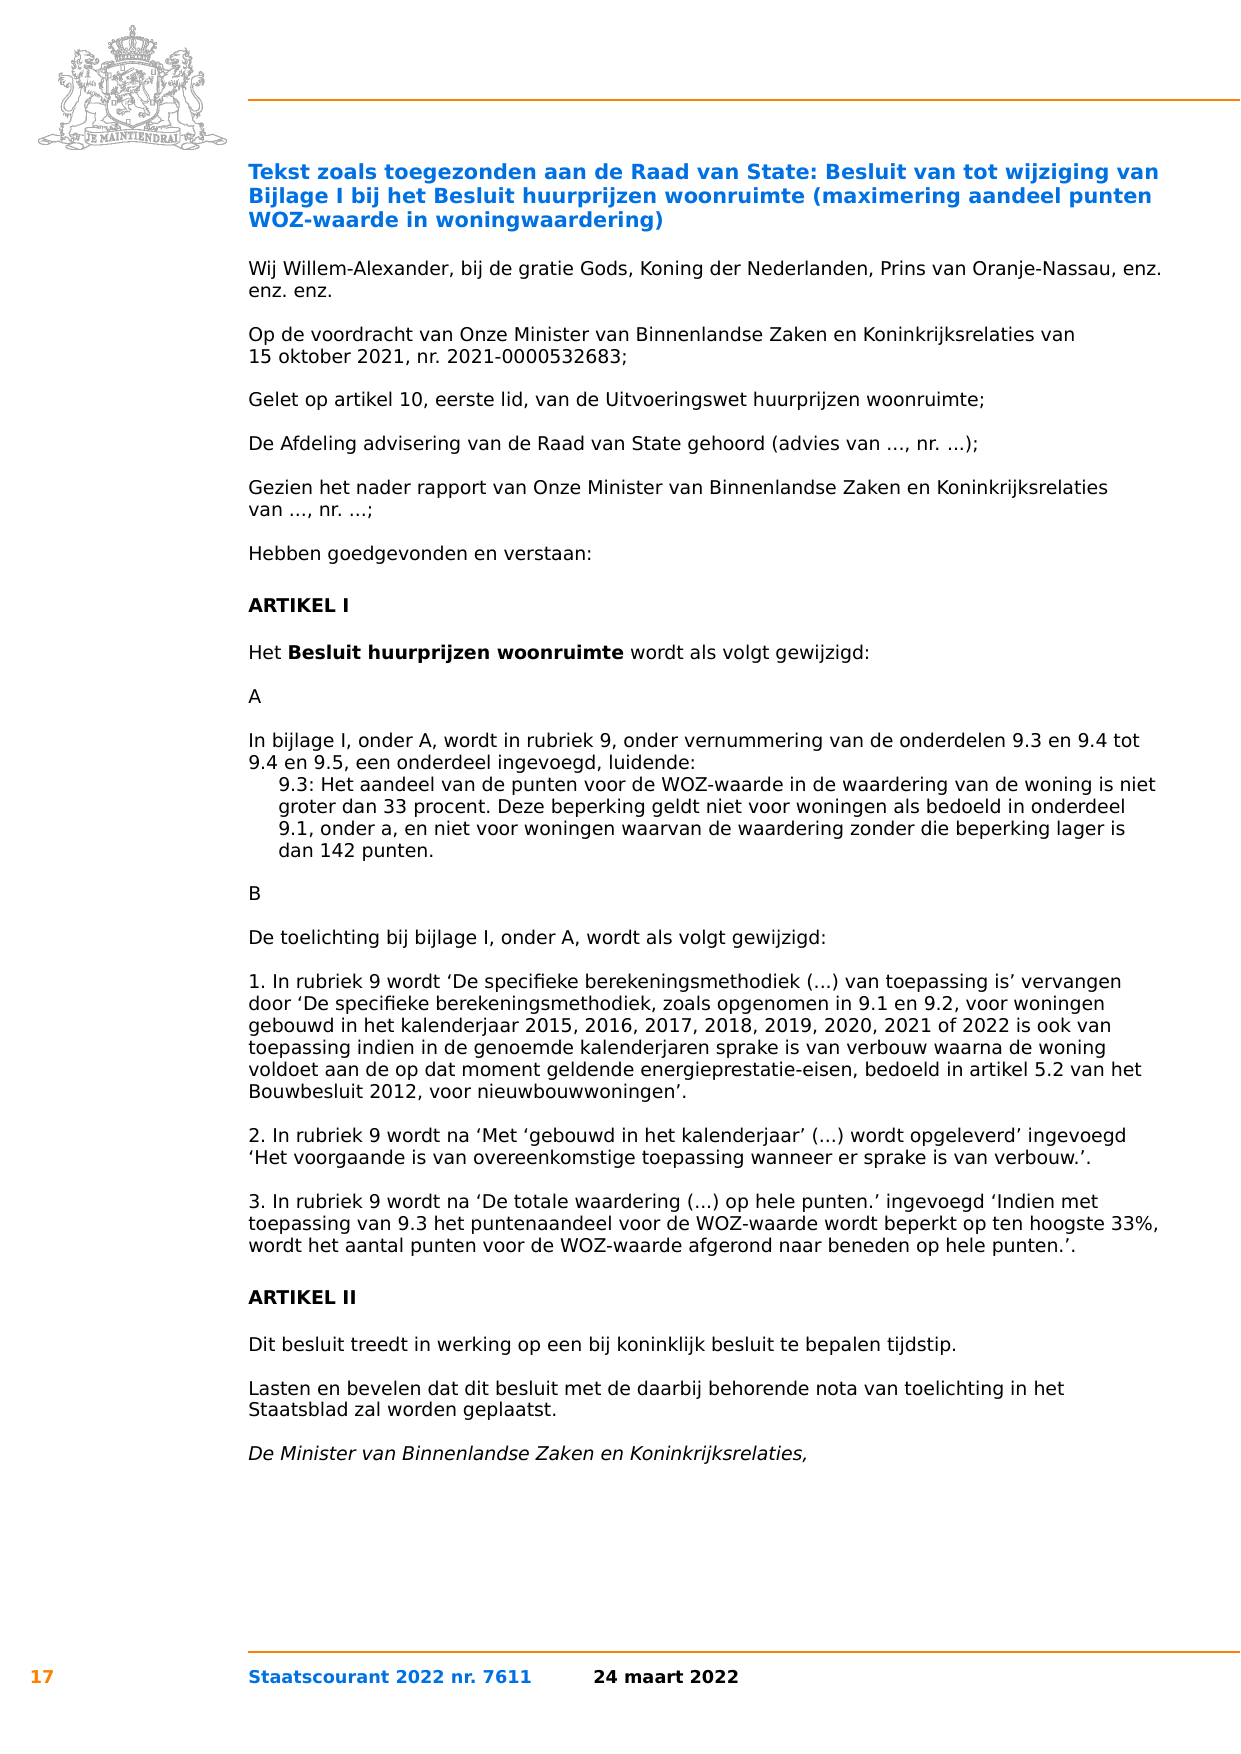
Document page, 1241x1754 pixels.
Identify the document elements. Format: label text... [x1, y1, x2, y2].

picture [38, 25, 227, 150]
text Op de voordracht van Onze Minister van Binnenlandse Zaken en Koninkrijksrelaties van 15 oktober 2021, nr. 2021-0000532683; [248, 323, 1163, 367]
text Gelet op artikel 10, eerste lid, van de Uitvoeringswet huurprijzen woonruimte; [248, 389, 1163, 411]
subtitle Tekst zoals toegezonden aan de Raad van State: Besluit van tot wijziging van Bijlage I bij het Besluit huurprijzen woonruimte (maximering aandeel punten WOZ-waarde in woningwaardering) [248, 160, 1163, 233]
text 2. In rubriek 9 wordt na ‘Met ‘gebouwd in het kalenderjaar’ (...) wordt opgeleverd’ ingevoegd ‘Het voorgaande is van overeenkomstige toepassing wanneer er sprake is van verbouw.’. [248, 1125, 1163, 1169]
text Lasten en bevelen dat dit besluit met de daarbij behorende nota van toelichting in het Staatsblad zal worden geplaatst. [248, 1377, 1163, 1421]
subtitle ARTIKEL II [248, 1287, 1163, 1308]
text 3. In rubriek 9 wordt na ‘De totale waardering (...) op hele punten.’ ingevoegd ‘Indien met toepassing van 9.3 het puntenaandeel voor de WOZ-waarde wordt beperkt op ten hoogste 33%, wordt het aantal punten voor de WOZ-waarde afgerond naar beneden op hele punten.’. [248, 1191, 1163, 1257]
text 1. In rubriek 9 wordt ‘De specifieke berekeningsmethodiek (...) van toepassing is’ vervangen door ‘De specifieke berekeningsmethodiek, zoals opgenomen in 9.1 en 9.2, voor woningen gebouwd in het kalenderjaar 2015, 2016, 2017, 2018, 2019, 2020, 2021 of 2022 is ook van toepassing indien in de genoemde kalenderjaren sprake is van verbouw waarna de woning voldoet aan de op dat moment geldende energieprestatie-eisen, bedoeld in artikel 5.2 van het Bouwbesluit 2012, voor nieuwbouwwoningen’. [248, 971, 1163, 1103]
text Wij Willem-Alexander, bij de gratie Gods, Koning der Nederlanden, Prins van Oranje-Nassau, enz. enz. enz. [248, 258, 1163, 302]
text A [248, 686, 1163, 708]
text Dit besluit treedt in werking op een bij koninklijk besluit te bepalen tijdstip. [248, 1333, 1163, 1356]
text De Afdeling advisering van de Raad van State gehoord (advies van ..., nr. ...); [248, 433, 1163, 455]
text Hebben goedgevonden en verstaan: [248, 543, 1163, 565]
text B [248, 883, 1163, 905]
text In bijlage I, onder A, wordt in rubriek 9, onder vernummering van de onderdelen 9.3 en 9.4 tot 9.4 en 9.5, een onderdeel ingevoegd, luidende: [248, 729, 1163, 773]
text De Minister van Binnenlandse Zaken en Koninkrijksrelaties, [248, 1443, 1163, 1465]
text Gezien het nader rapport van Onze Minister van Binnenlandse Zaken en Koninkrijksrelaties van ..., nr. ...; [248, 477, 1163, 521]
text De toelichting bij bijlage I, onder A, wordt als volgt gewijzigd: [248, 927, 1163, 949]
text 9.3: Het aandeel van de punten voor de WOZ-waarde in de waardering van de woning is niet groter dan 33 procent. Deze beperking geldt niet voor woningen als bedoeld in onderdeel 9.1, onder a, en niet voor woningen waarvan de waardering zonder die beperking lager is dan 142 punten. [278, 773, 1163, 861]
subtitle ARTIKEL I [248, 595, 1163, 617]
text Het Besluit huurprijzen woonruimte wordt als volgt gewijzigd: [248, 642, 1163, 664]
